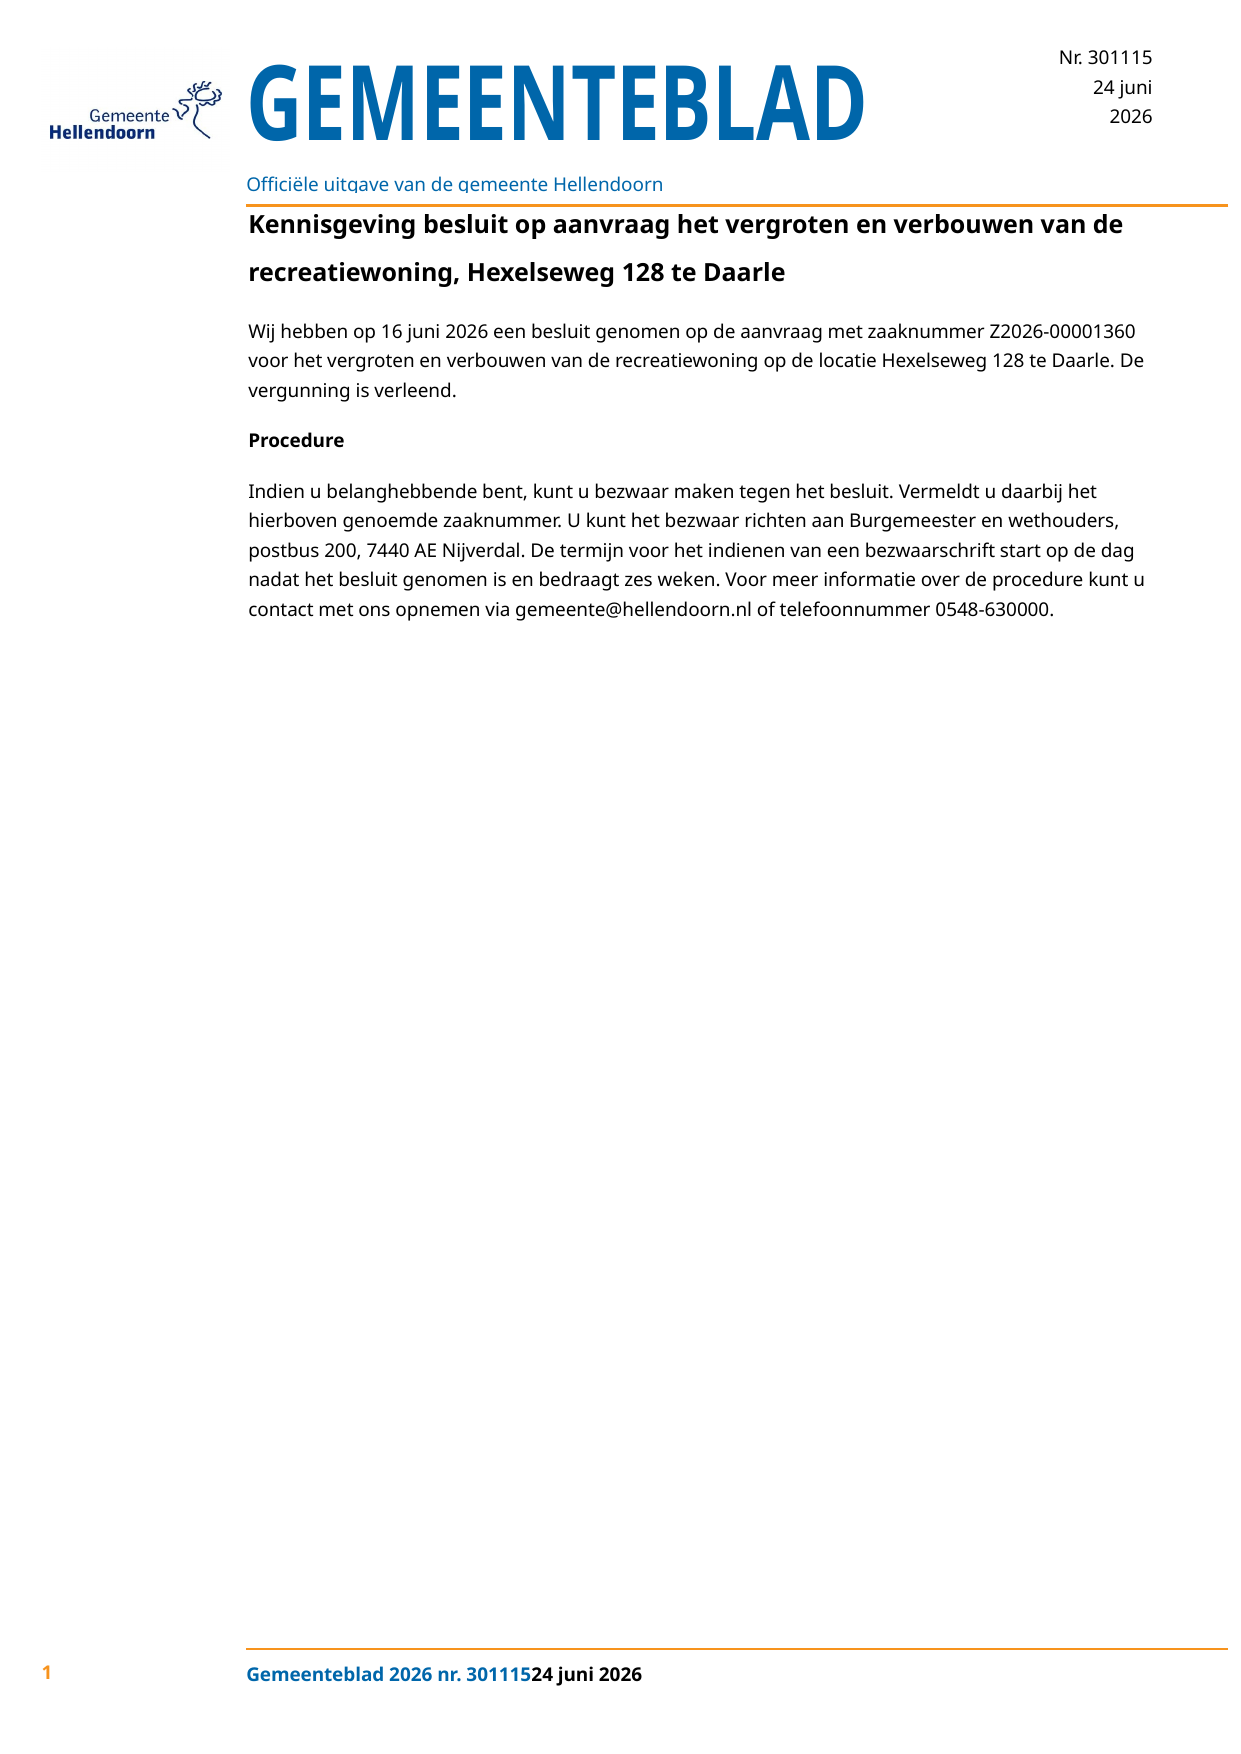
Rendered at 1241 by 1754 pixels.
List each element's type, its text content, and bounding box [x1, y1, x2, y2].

text Procedure [248, 427, 1152, 453]
text Wij hebben op 16 juni 2026 een besluit genomen op de aanvraag met zaaknummer Z2026-00001360 voor het vergroten en verbouwen van de recreatiewoning op de locatie Hexelseweg 128 te Daarle. De vergunning is verleend. [248, 318, 1152, 403]
picture [41, 47, 231, 172]
text Indien u belanghebbende bent, kunt u bezwaar maken tegen het besluit. Vermeldt u daarbij het hierboven genoemde zaaknummer. U kunt het bezwaar richten aan Burgemeester en wethouders, postbus 200, 7440 AE Nijverdal. De termijn voor het indienen van een bezwaarschrift start op de dag nadat het besluit genomen is en bedraagt zes weken. Voor meer informatie over de procedure kunt u contact met ons opnemen via gemeente@hellendoorn.nl of telefoonnummer 0548-630000. [248, 478, 1152, 622]
text Kennisgeving besluit op aanvraag het vergroten en verbouwen van de recreatiewoning, Hexelseweg 128 te Daarle [248, 207, 1152, 288]
